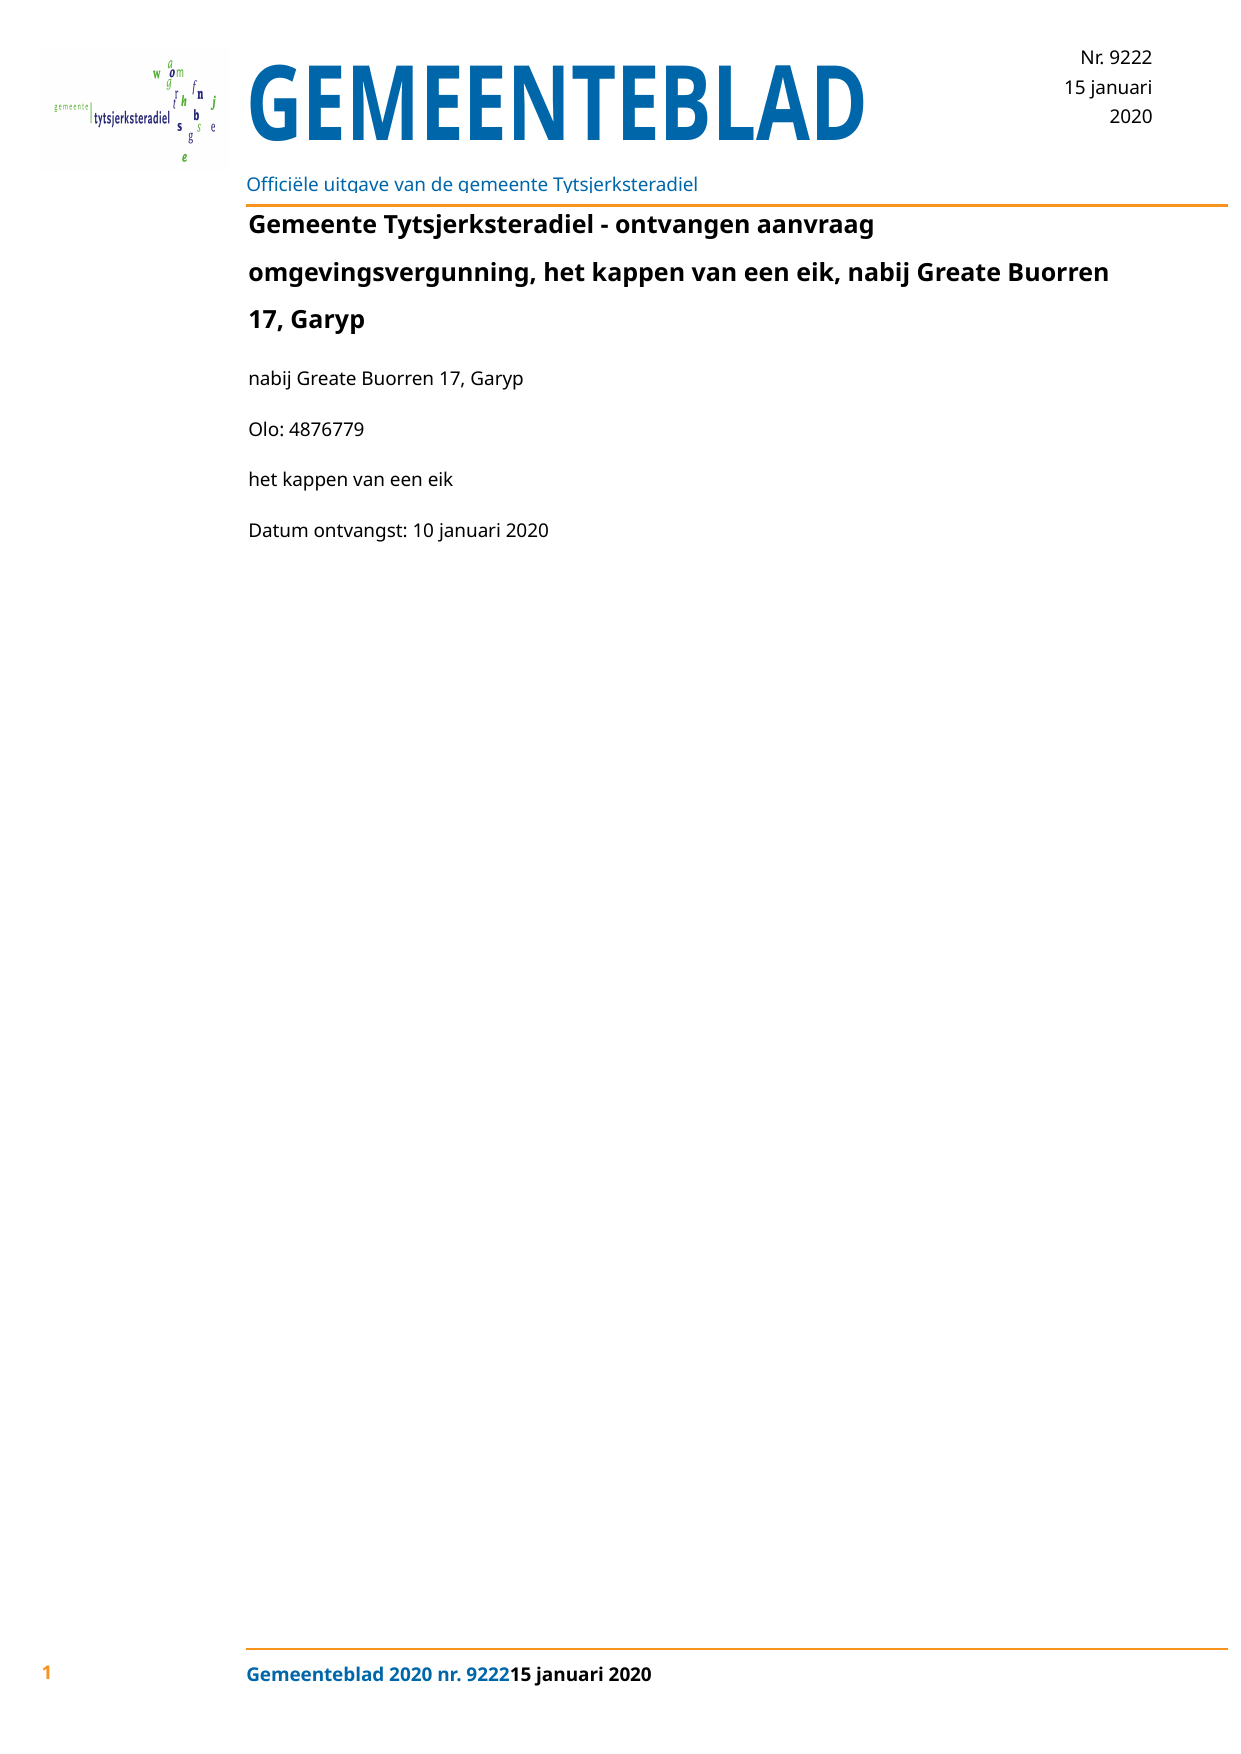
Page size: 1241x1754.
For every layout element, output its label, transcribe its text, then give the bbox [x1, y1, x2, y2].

text Olo: 4876779 [248, 416, 1152, 442]
text nabij Greate Buorren 17, Garyp [248, 366, 1152, 391]
text het kappen van een eik [248, 466, 1152, 492]
text Datum ontvangst: 10 januari 2020 [248, 517, 1152, 542]
picture [41, 47, 231, 172]
text Gemeente Tytsjerksteradiel - ontvangen aanvraag omgevingsvergunning, het kappen van een eik, nabij Greate Buorren 17, Garyp [248, 207, 1152, 336]
